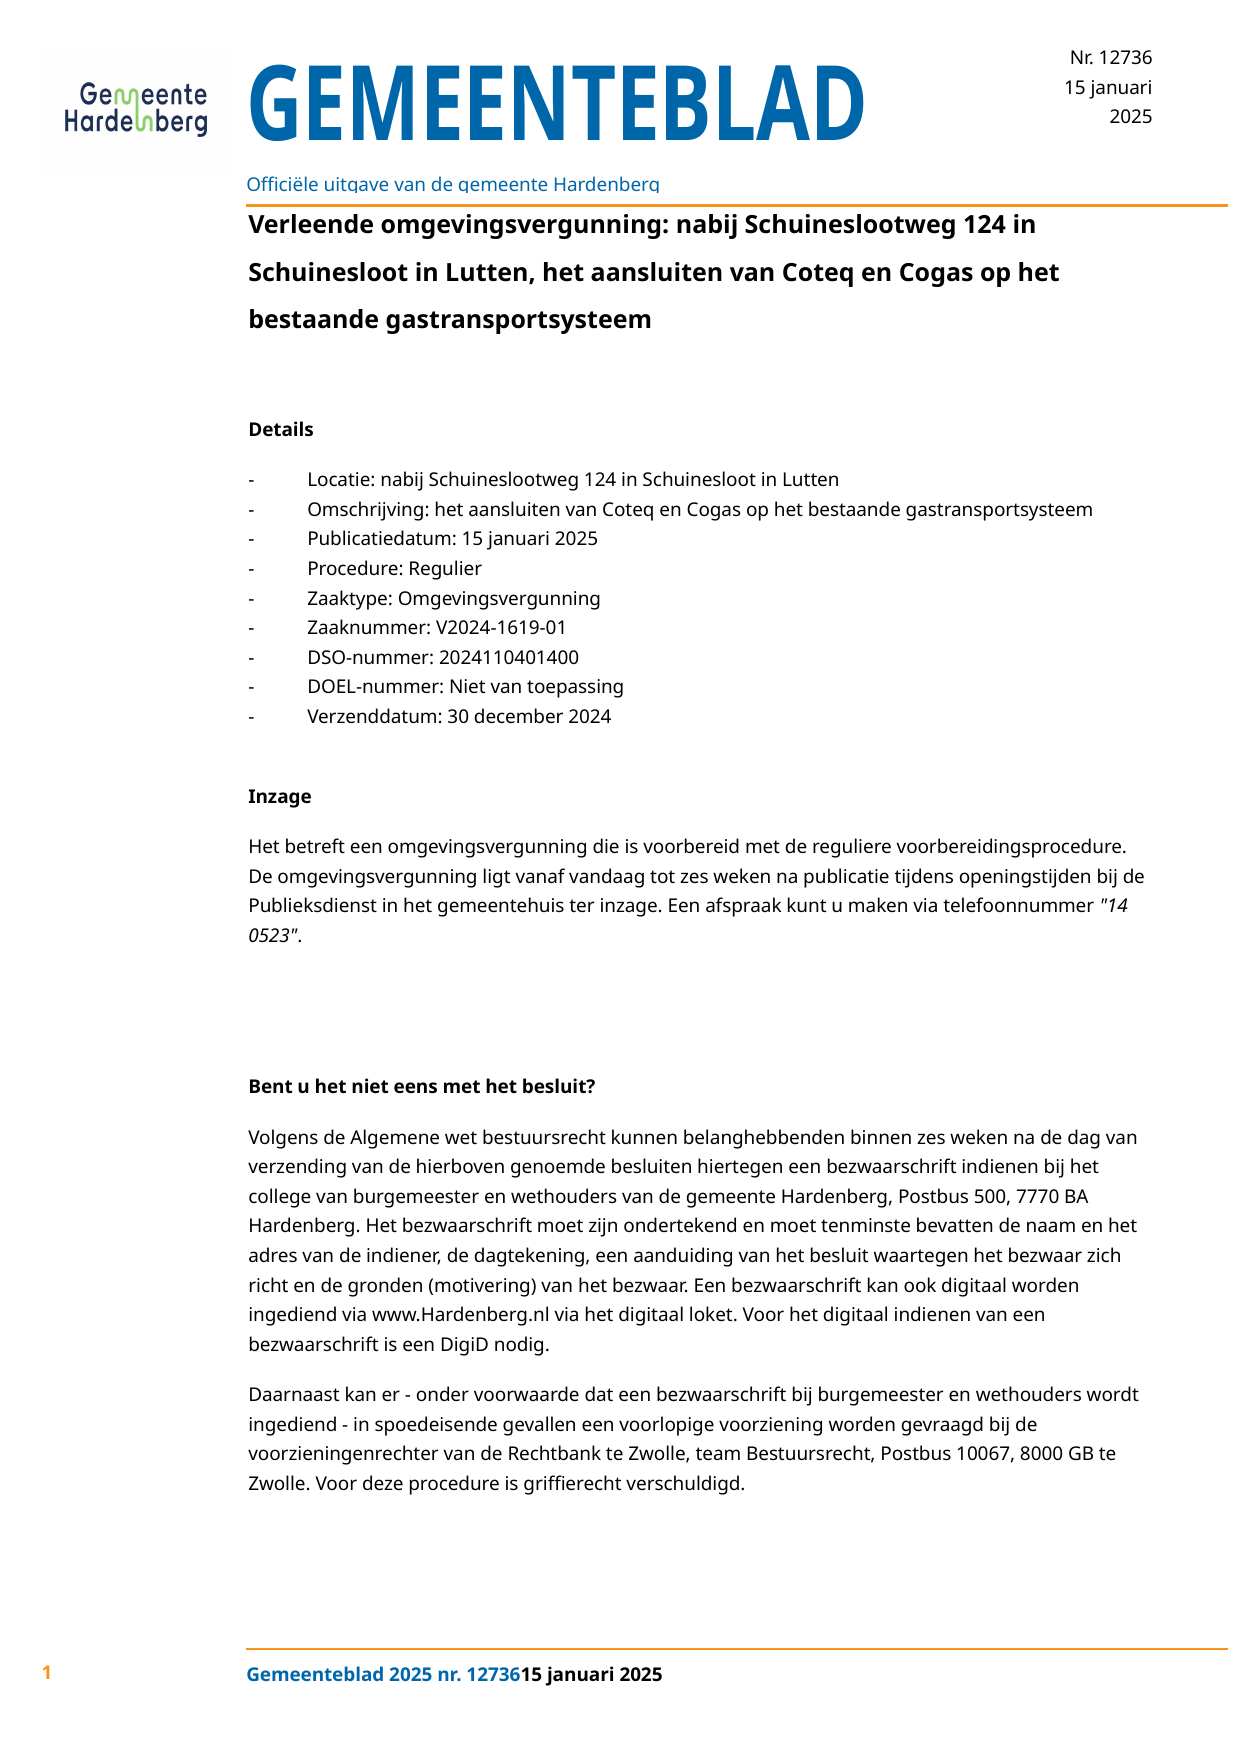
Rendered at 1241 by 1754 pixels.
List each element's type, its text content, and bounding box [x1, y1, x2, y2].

text Inzage [248, 783, 1152, 809]
list Procedure: Regulier [248, 555, 1152, 581]
text Details [248, 416, 1152, 442]
list Zaaknummer: V2024-1619-01 [248, 614, 1152, 640]
text Volgens de Algemene wet bestuursrecht kunnen belanghebbenden binnen zes weken na de dag van verzending van de hierboven genoemde besluiten hiertegen een bezwaarschrift indienen bij het college van burgemeester en wethouders van de gemeente Hardenberg, Postbus 500, 7770 BA Hardenberg. Het bezwaarschrift moet zijn ondertekend en moet tenminste bevatten de naam en het adres van de indiener, de dagtekening, een aanduiding van het besluit waartegen het bezwaar zich richt en de gronden (motivering) van het bezwaar. Een bezwaarschrift kan ook digitaal worden ingediend via www.Hardenberg.nl via het digitaal loket. Voor het digitaal indienen van een bezwaarschrift is een DigiD nodig. [248, 1124, 1152, 1357]
text Daarnaast kan er - onder voorwaarde dat een bezwaarschrift bij burgemeester en wethouders wordt ingediend - in spoedeisende gevallen een voorlopige voorziening worden gevraagd bij de voorzieningenrechter van de Rechtbank te Zwolle, team Bestuursrecht, Postbus 10067, 8000 GB te Zwolle. Voor deze procedure is griffierecht verschuldigd. [248, 1381, 1152, 1496]
text Het betreft een omgevingsvergunning die is voorbereid met de reguliere voorbereidingsprocedure. De omgevingsvergunning ligt vanaf vandaag tot zes weken na publicatie tijdens openingstijden bij de Publieksdienst in het gemeentehuis ter inzage. Een afspraak kunt u maken via telefoonnummer "14 0523". [248, 833, 1152, 948]
picture [41, 47, 231, 172]
list Verzenddatum: 30 december 2024 [248, 703, 1152, 729]
list DOEL-nummer: Niet van toepassing [248, 673, 1152, 699]
list DSO-nummer: 2024110401400 [248, 644, 1152, 669]
text Bent u het niet eens met het besluit? [248, 1073, 1152, 1099]
list Zaaktype: Omgevingsvergunning [248, 585, 1152, 610]
list Omschrijving: het aansluiten van Coteq en Cogas op het bestaande gastransportsysteem [248, 496, 1152, 522]
text Verleende omgevingsvergunning: nabij Schuineslootweg 124 in Schuinesloot in Lutten, het aansluiten van Coteq en Cogas op het bestaande gastransportsysteem [248, 207, 1152, 336]
list Locatie: nabij Schuineslootweg 124 in Schuinesloot in Lutten [248, 466, 1152, 492]
list Publicatiedatum: 15 januari 2025 [248, 526, 1152, 551]
